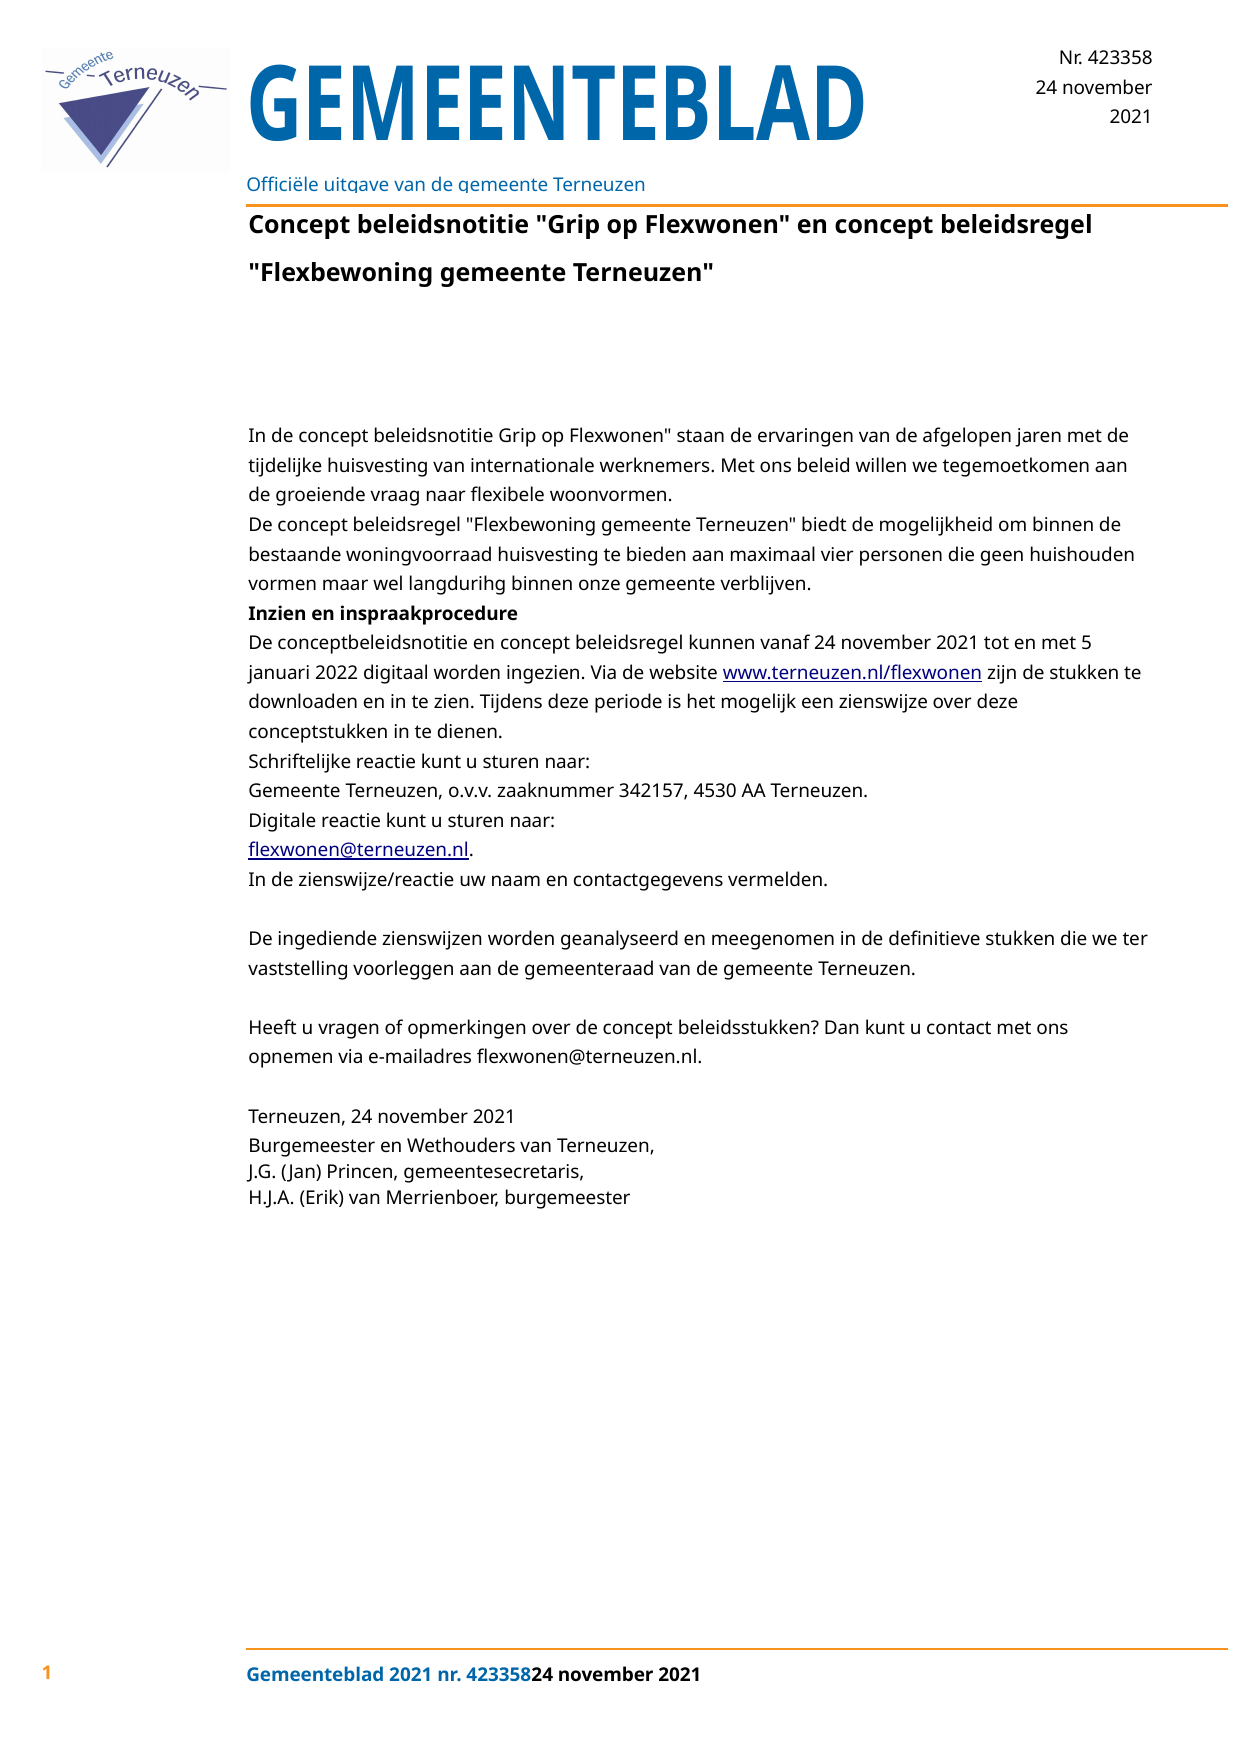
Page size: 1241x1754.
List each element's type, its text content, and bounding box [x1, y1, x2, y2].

text De conceptbeleidsnotitie en concept beleidsregel kunnen vanaf 24 november 2021 tot en met 5 januari 2022 digitaal worden ingezien. Via de website www.terneuzen.nl/flexwonen zijn de stukken te downloaden en in te zien. Tijdens deze periode is het mogelijk een zienswijze over deze conceptstukken in te dienen. [248, 629, 1152, 744]
text Schriftelijke reactie kunt u sturen naar: [248, 748, 1152, 774]
text flexwonen@terneuzen.nl. [248, 837, 1152, 862]
text Digitale reactie kunt u sturen naar: [248, 807, 1152, 833]
table_header Burgemeester en Wethouders van Terneuzen, [248, 1133, 1152, 1158]
text Heeft u vragen of opmerkingen over de concept beleidsstukken? Dan kunt u contact met ons opnemen via e-mailadres flexwonen@terneuzen.nl. [248, 1014, 1152, 1069]
text In de zienswijze/reactie uw naam en contactgegevens vermelden. [248, 866, 1152, 892]
text Terneuzen, 24 november 2021 [248, 1103, 1152, 1129]
table_cell [837, 1158, 1152, 1184]
table_cell J.G. (Jan) Princen, gemeentesecretaris, [248, 1158, 837, 1184]
picture [41, 47, 231, 172]
table_cell H.J.A. (Erik) van Merrienboer, burgemeester [248, 1184, 1152, 1210]
text Gemeente Terneuzen, o.v.v. zaaknummer 342157, 4530 AA Terneuzen. [248, 777, 1152, 803]
text In de concept beleidsnotitie Grip op Flexwonen" staan de ervaringen van de afgelopen jaren met de tijdelijke huisvesting van internationale werknemers. Met ons beleid willen we tegemoetkomen aan de groeiende vraag naar flexibele woonvormen. [248, 422, 1152, 507]
text Concept beleidsnotitie "Grip op Flexwonen" en concept beleidsregel "Flexbewoning gemeente Terneuzen" [248, 207, 1152, 288]
text Inzien en inspraakprocedure [248, 600, 1152, 626]
text De ingediende zienswijzen worden geanalyseerd en meegenomen in de definitieve stukken die we ter vaststelling voorleggen aan de gemeenteraad van de gemeente Terneuzen. [248, 925, 1152, 981]
text De concept beleidsregel "Flexbewoning gemeente Terneuzen" biedt de mogelijkheid om binnen de bestaande woningvoorraad huisvesting te bieden aan maximaal vier personen die geen huishouden vormen maar wel langdurihg binnen onze gemeente verblijven. [248, 511, 1152, 596]
